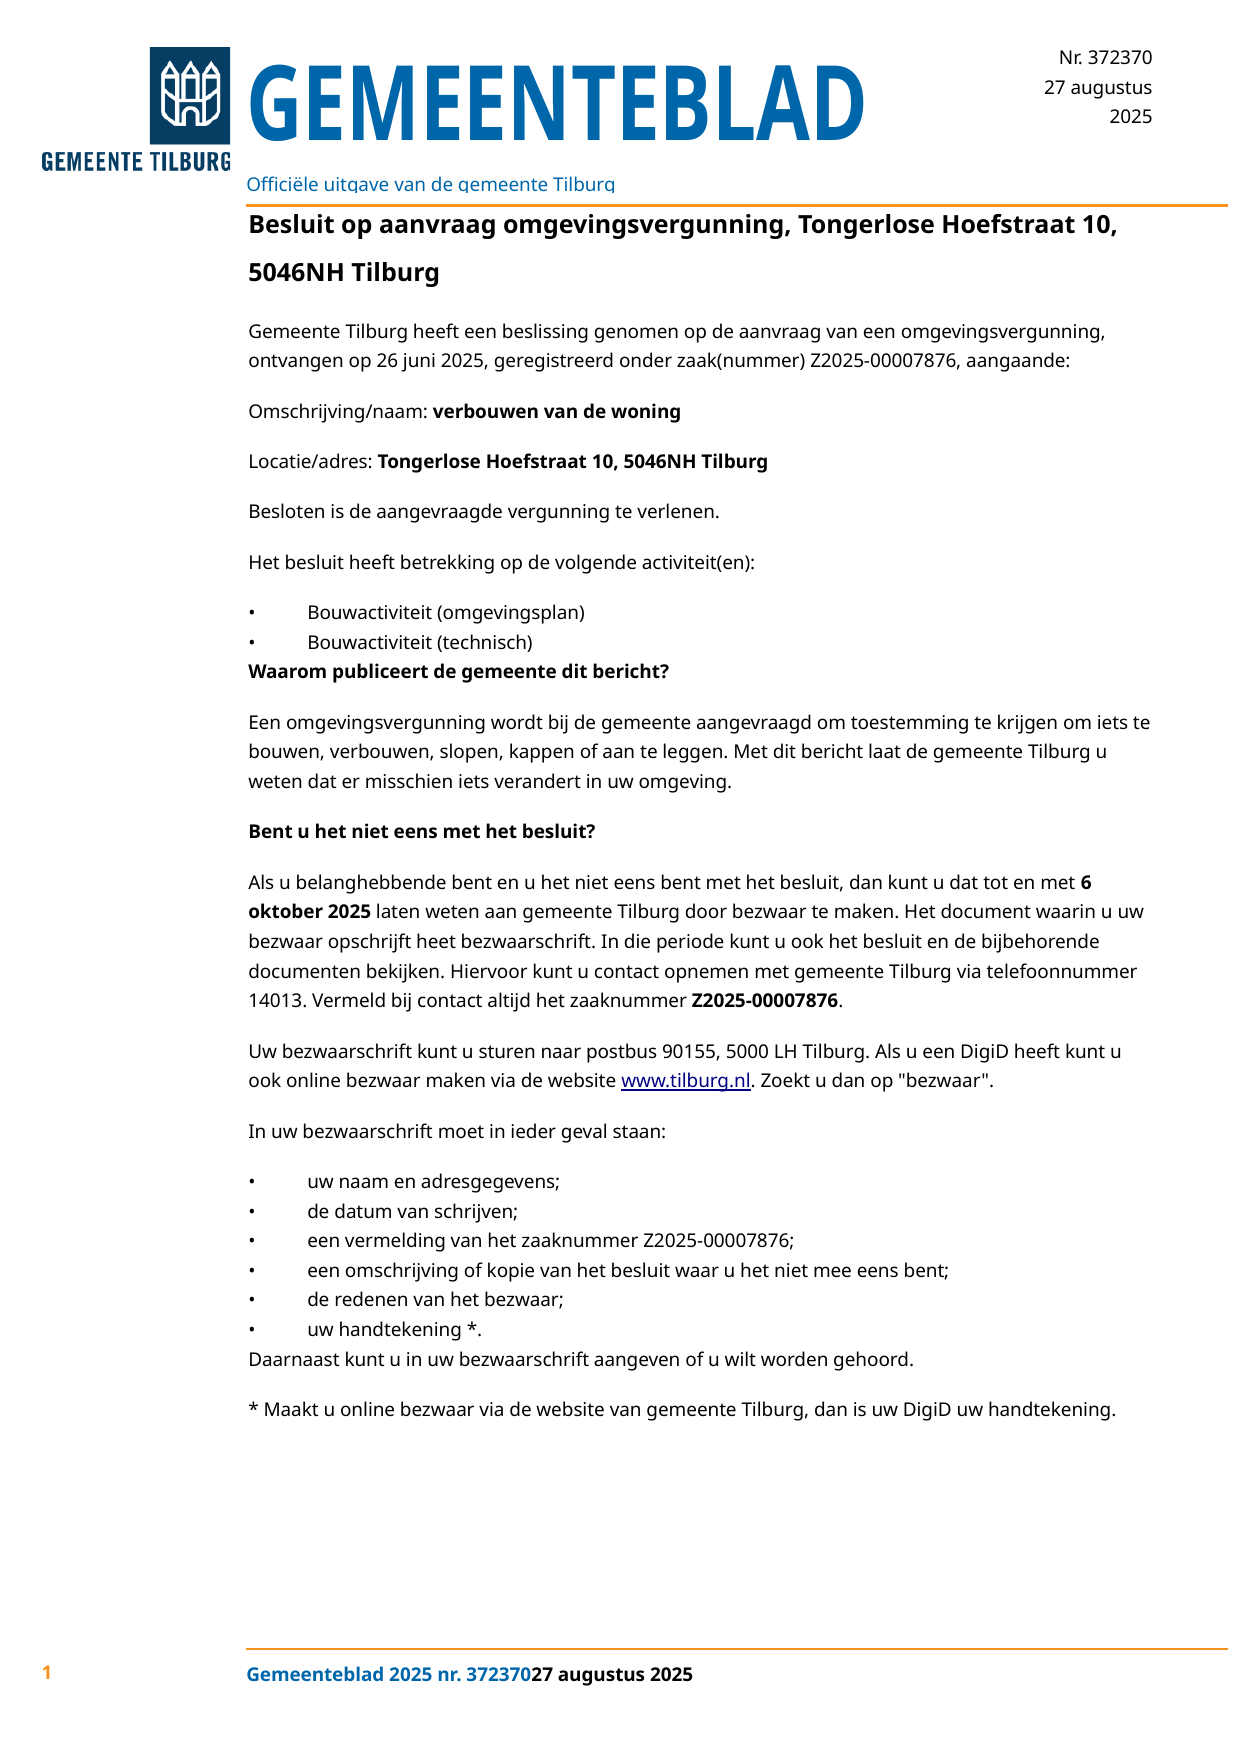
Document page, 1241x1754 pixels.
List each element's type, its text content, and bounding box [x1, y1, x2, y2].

list de redenen van het bezwaar; [248, 1287, 1152, 1312]
text Besluit op aanvraag omgevingsvergunning, Tongerlose Hoefstraat 10, 5046NH Tilburg [248, 207, 1152, 288]
text Besloten is de aangevraagde vergunning te verlenen. [248, 499, 1152, 524]
text In uw bezwaarschrift moet in ieder geval staan: [248, 1118, 1152, 1144]
text Een omgevingsvergunning wordt bij de gemeente aangevraagd om toestemming te krijgen om iets te bouwen, verbouwen, slopen, kappen of aan te leggen. Met dit bericht laat de gemeente Tilburg u weten dat er misschien iets verandert in uw omgeving. [248, 709, 1152, 794]
text Het besluit heeft betrekking op de volgende activiteit(en): [248, 549, 1152, 575]
list een vermelding van het zaaknummer Z2025-00007876; [248, 1227, 1152, 1253]
text * Maakt u online bezwaar via de website van gemeente Tilburg, dan is uw DigiD uw handtekening. [248, 1396, 1152, 1422]
text Omschrijving/naam: verbouwen van de woning [248, 398, 1152, 424]
list een omschrijving of kopie van het besluit waar u het niet mee eens bent; [248, 1257, 1152, 1283]
text Als u belanghebbende bent en u het niet eens bent met het besluit, dan kunt u dat tot en met 6 oktober 2025 laten weten aan gemeente Tilburg door bezwaar te maken. Het document waarin u uw bezwaar opschrijft heet bezwaarschrift. In die periode kunt u ook het besluit en de bijbehorende documenten bekijken. Hiervoor kunt u contact opnemen met gemeente Tilburg via telefoonnummer 14013. Vermeld bij contact altijd het zaaknummer Z2025-00007876. [248, 869, 1152, 1013]
list Bouwactiviteit (technisch) [248, 629, 1152, 655]
text Waarom publiceert de gemeente dit bericht? [248, 659, 1152, 684]
text Daarnaast kunt u in uw bezwaarschrift aangeven of u wilt worden gehoord. [248, 1346, 1152, 1372]
picture [41, 47, 231, 172]
text Bent u het niet eens met het besluit? [248, 819, 1152, 844]
list Bouwactiviteit (omgevingsplan) [248, 599, 1152, 625]
list uw naam en adresgegevens; [248, 1168, 1152, 1194]
text Gemeente Tilburg heeft een beslissing genomen op de aanvraag van een omgevingsvergunning, ontvangen op 26 juni 2025, geregistreerd onder zaak(nummer) Z2025-00007876, aangaande: [248, 318, 1152, 373]
text Locatie/adres: Tongerlose Hoefstraat 10, 5046NH Tilburg [248, 448, 1152, 474]
text Uw bezwaarschrift kunt u sturen naar postbus 90155, 5000 LH Tilburg. Als u een DigiD heeft kunt u ook online bezwaar maken via de website www.tilburg.nl. Zoekt u dan op "bezwaar". [248, 1038, 1152, 1093]
list uw handtekening *. [248, 1316, 1152, 1342]
list de datum van schrijven; [248, 1198, 1152, 1224]
